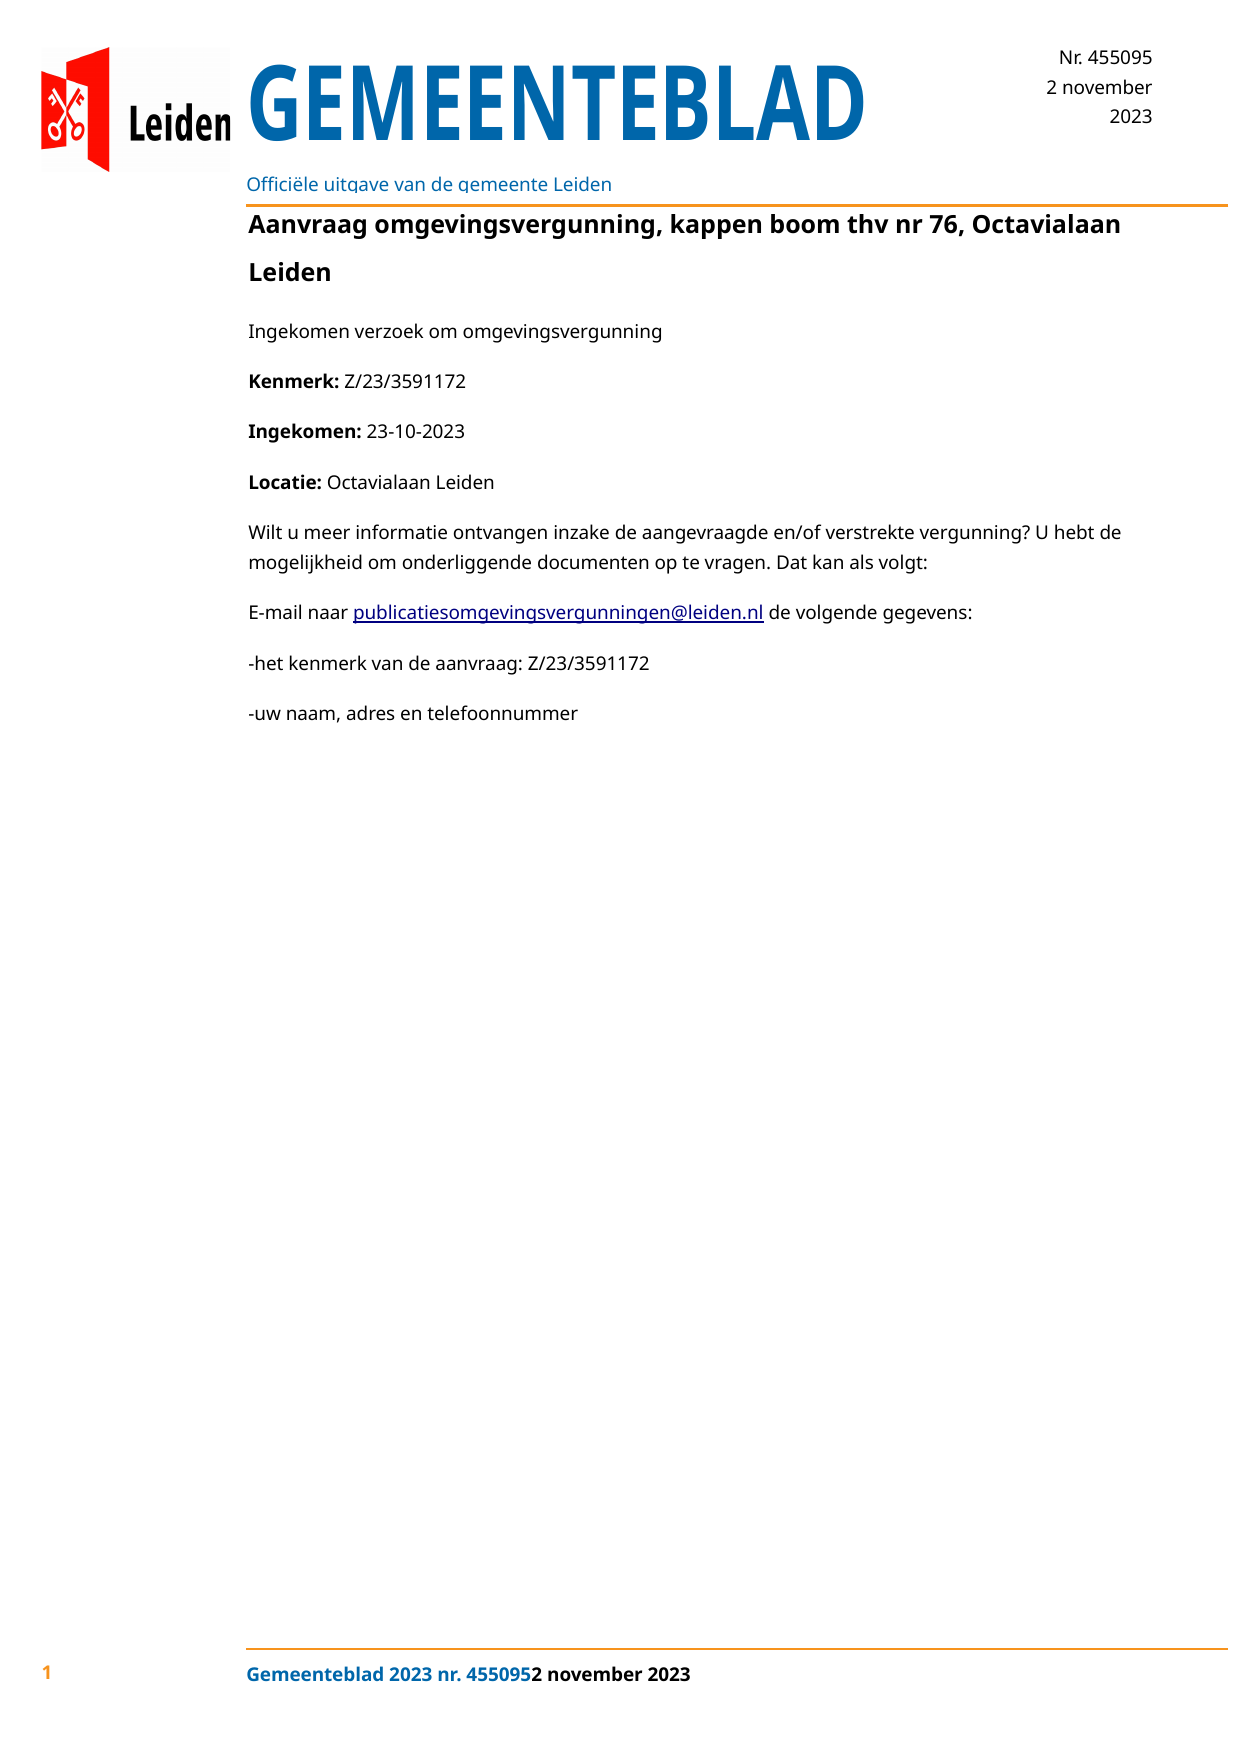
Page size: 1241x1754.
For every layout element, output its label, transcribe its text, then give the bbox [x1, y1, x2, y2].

text Wilt u meer informatie ontvangen inzake de aangevraagde en/of verstrekte vergunning? U hebt de mogelijkheid om onderliggende documenten op te vragen. Dat kan als volgt: [248, 519, 1152, 575]
text Locatie: Octavialaan Leiden [248, 469, 1152, 495]
text Ingekomen verzoek om omgevingsvergunning [248, 318, 1152, 344]
picture [41, 47, 231, 172]
text E-mail naar publicatiesomgevingsvergunningen@leiden.nl de volgende gegevens: [248, 599, 1152, 625]
text Ingekomen: 23-10-2023 [248, 419, 1152, 444]
text Kenmerk: Z/23/3591172 [248, 368, 1152, 394]
text -uw naam, adres en telefoonnummer [248, 700, 1152, 726]
text Aanvraag omgevingsvergunning, kappen boom thv nr 76, Octavialaan Leiden [248, 207, 1152, 288]
text -het kenmerk van de aanvraag: Z/23/3591172 [248, 650, 1152, 676]
